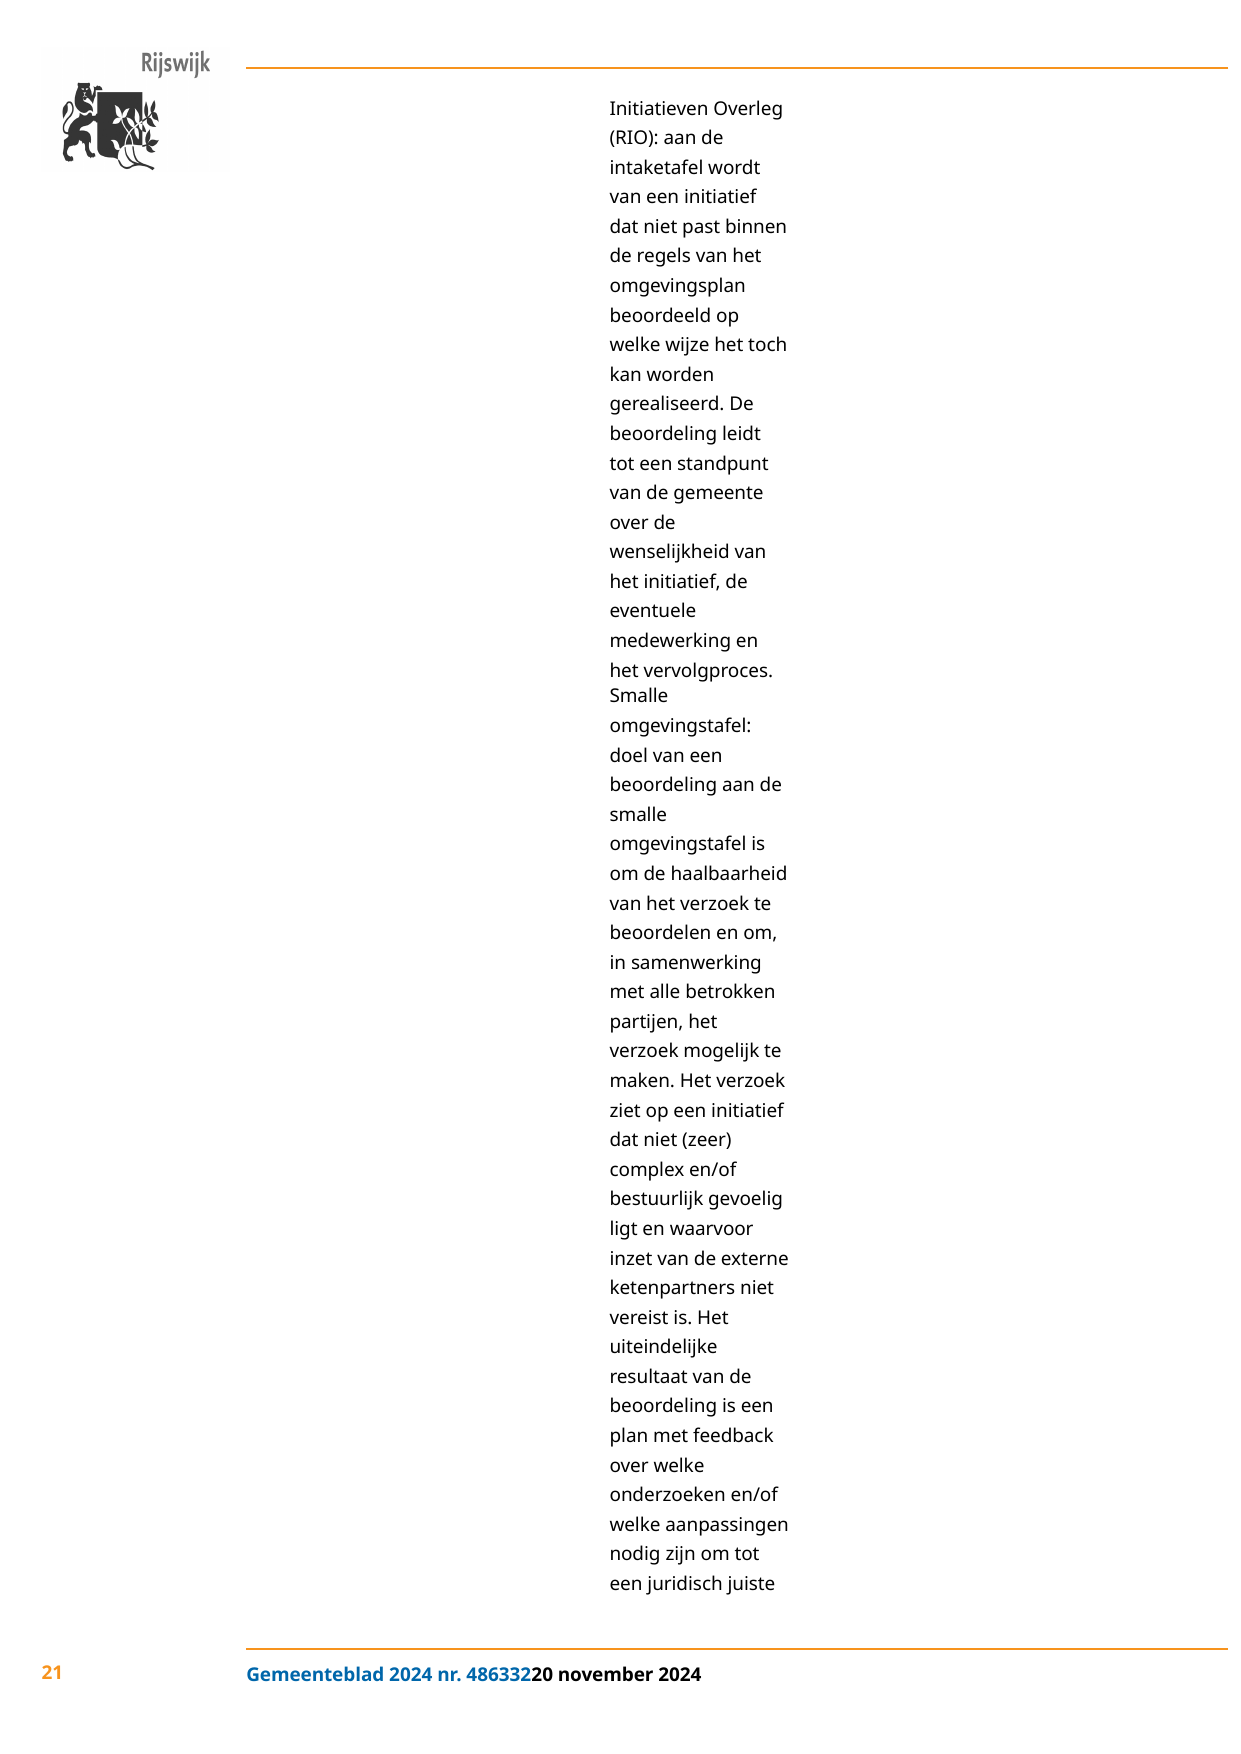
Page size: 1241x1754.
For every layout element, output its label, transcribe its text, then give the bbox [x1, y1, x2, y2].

table_cell [429, 683, 609, 1596]
table_cell [790, 683, 1152, 1596]
table_cell [790, 95, 1152, 683]
table_cell [248, 95, 429, 683]
table_cell [429, 95, 609, 683]
table_cell [248, 683, 429, 1596]
picture [41, 47, 231, 172]
table_cell Smalle omgevingstafel: doel van een beoordeling aan de smalle omgevingstafel is om de haalbaarheid van het verzoek te beoordelen en om, in samenwerking met alle betrokken partijen, het verzoek mogelijk te maken. Het verzoek ziet op een initiatief dat niet (zeer) complex en/of bestuurlijk gevoelig ligt en waarvoor inzet van de externe ketenpartners niet vereist is. Het uiteindelijke resultaat van de beoordeling is een plan met feedback over welke onderzoeken en/of welke aanpassingen nodig zijn om tot een juridisch juiste [609, 683, 790, 1596]
table_cell Initiatieven Overleg (RIO): aan de intaketafel wordt van een initiatief dat niet past binnen de regels van het omgevingsplan beoordeeld op welke wijze het toch kan worden gerealiseerd. De beoordeling leidt tot een standpunt van de gemeente over de wenselijkheid van het initiatief, de eventuele medewerking en het vervolgproces. [609, 95, 790, 683]
